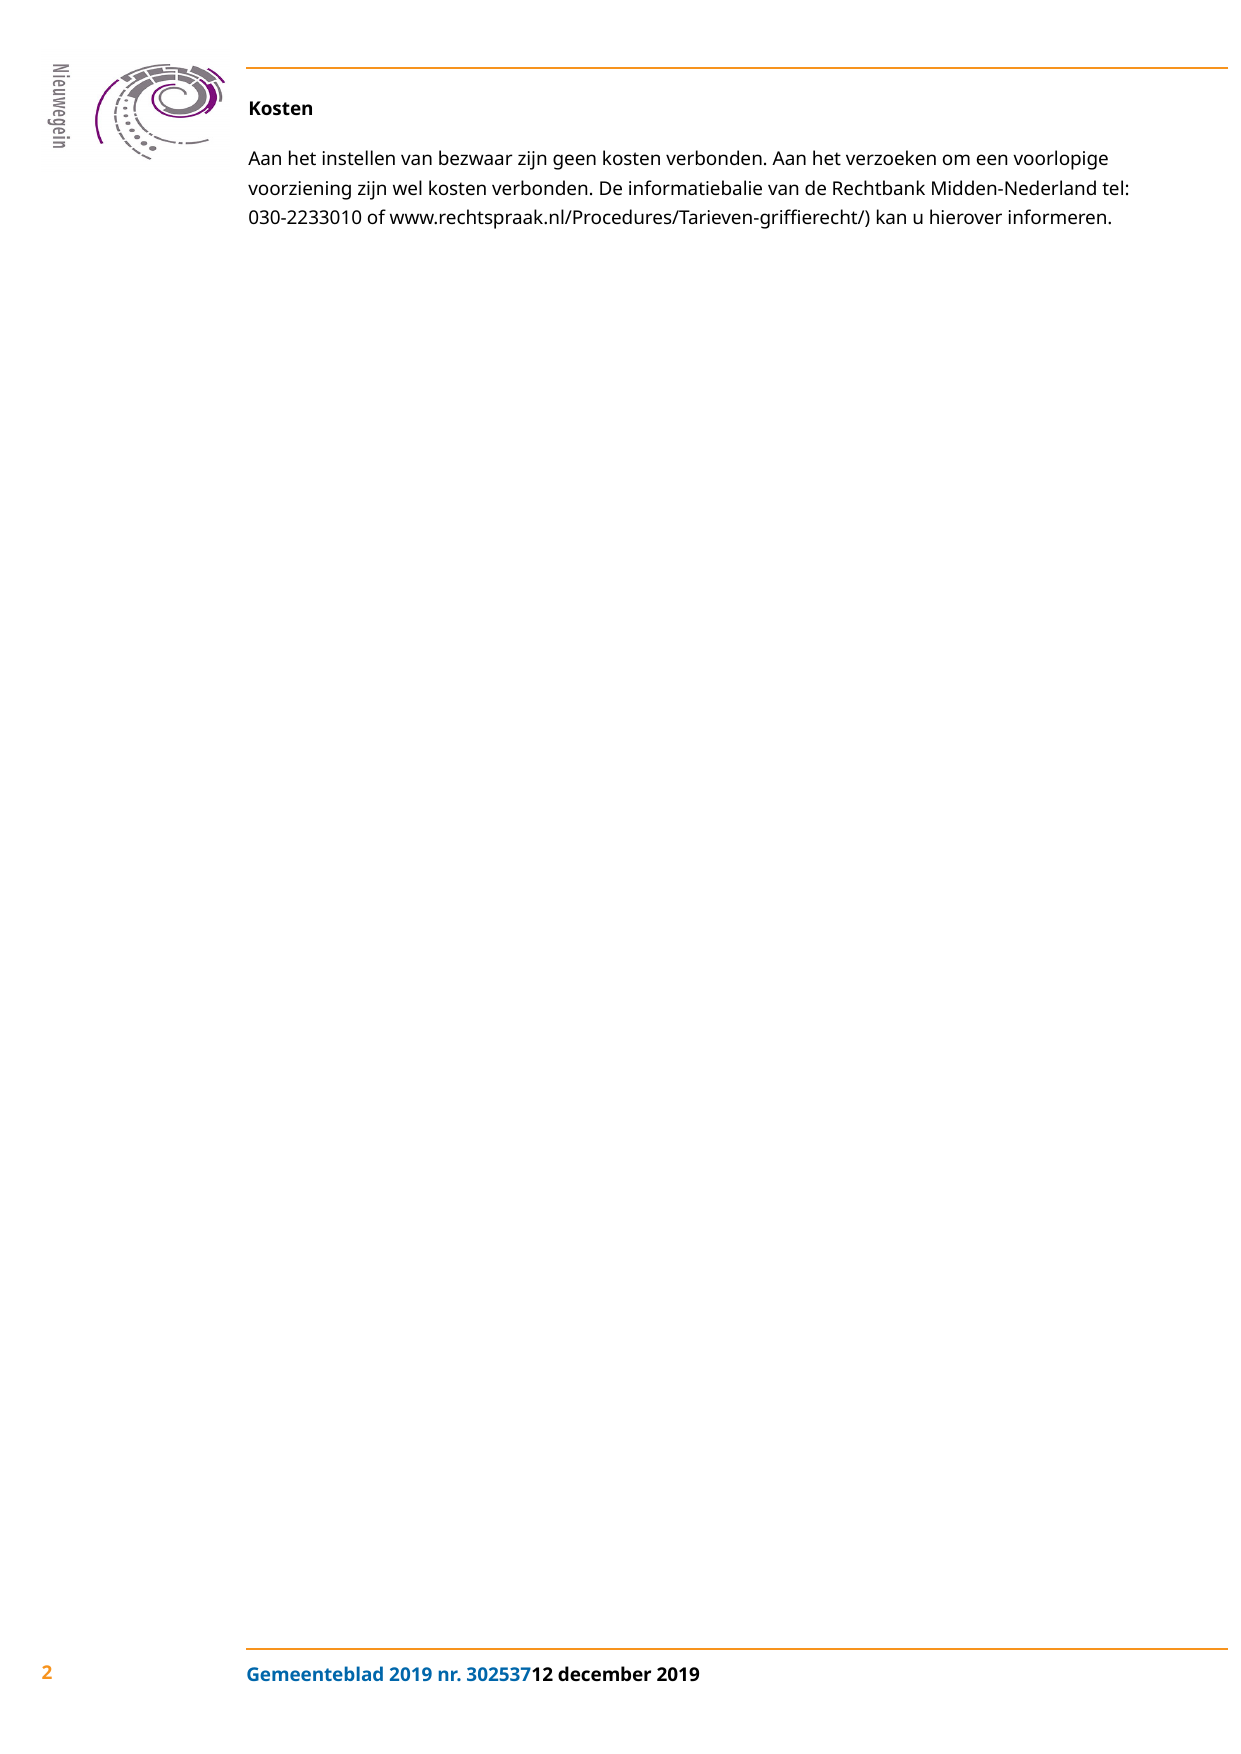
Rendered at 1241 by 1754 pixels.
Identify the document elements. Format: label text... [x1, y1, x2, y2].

text Kosten [248, 95, 1152, 121]
picture [41, 47, 231, 172]
text Aan het instellen van bezwaar zijn geen kosten verbonden. Aan het verzoeken om een voorlopige voorziening zijn wel kosten verbonden. De informatiebalie van de Rechtbank Midden-Nederland tel: 030-2233010 of www.rechtspraak.nl/Procedures/Tarieven-griffierecht/) kan u hierover informeren. [248, 145, 1152, 230]
